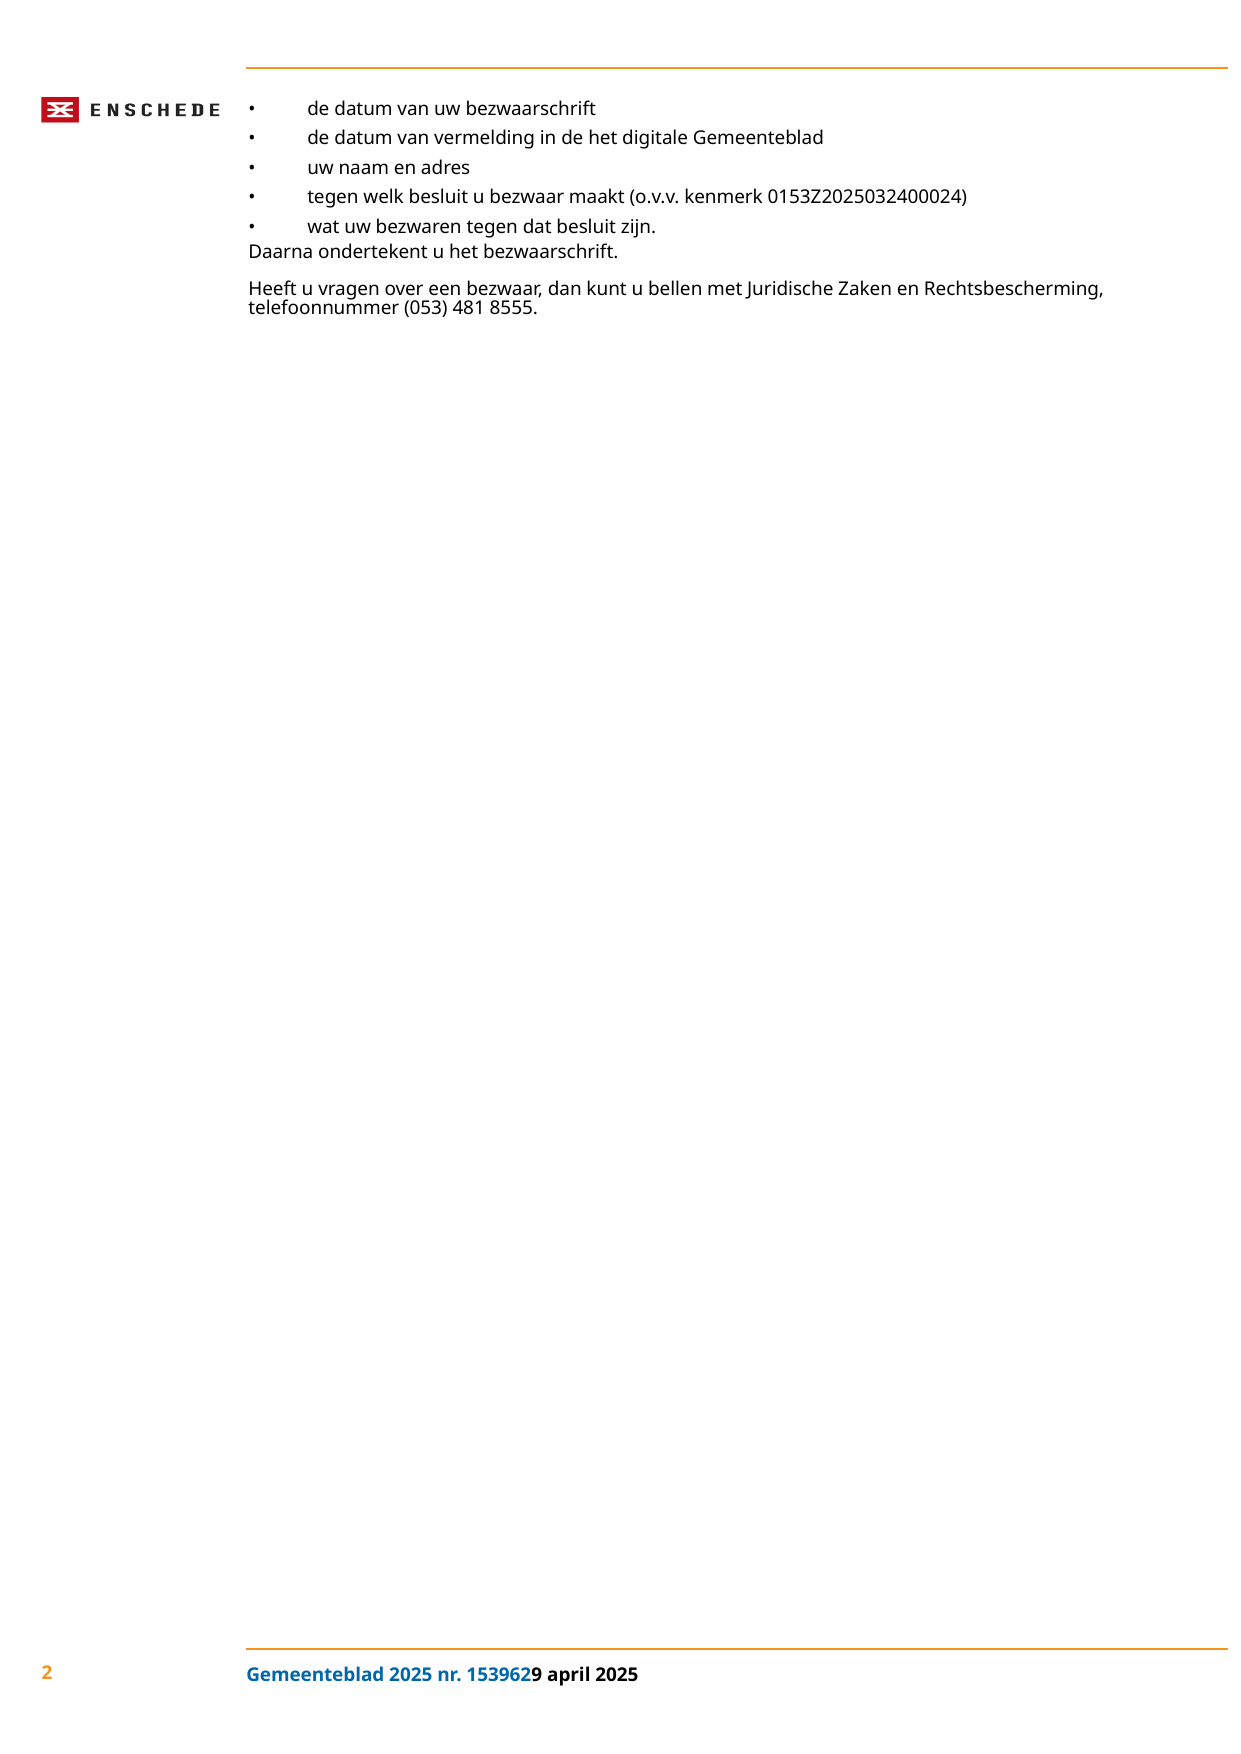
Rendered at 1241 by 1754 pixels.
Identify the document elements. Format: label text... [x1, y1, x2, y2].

list uw naam en adres [248, 154, 1152, 180]
picture [41, 47, 231, 172]
list de datum van vermelding in de het digitale Gemeenteblad [248, 124, 1152, 150]
text Daarna ondertekent u het bezwaarschrift. [248, 243, 1152, 262]
list de datum van uw bezwaarschrift [248, 95, 1152, 121]
text Heeft u vragen over een bezwaar, dan kunt u bellen met Juridische Zaken en Rechtsbescherming, telefoonnummer (053) 481 8555. [248, 280, 1152, 318]
list wat uw bezwaren tegen dat besluit zijn. [248, 213, 1152, 239]
list tegen welk besluit u bezwaar maakt (o.v.v. kenmerk 0153Z2025032400024) [248, 183, 1152, 209]
